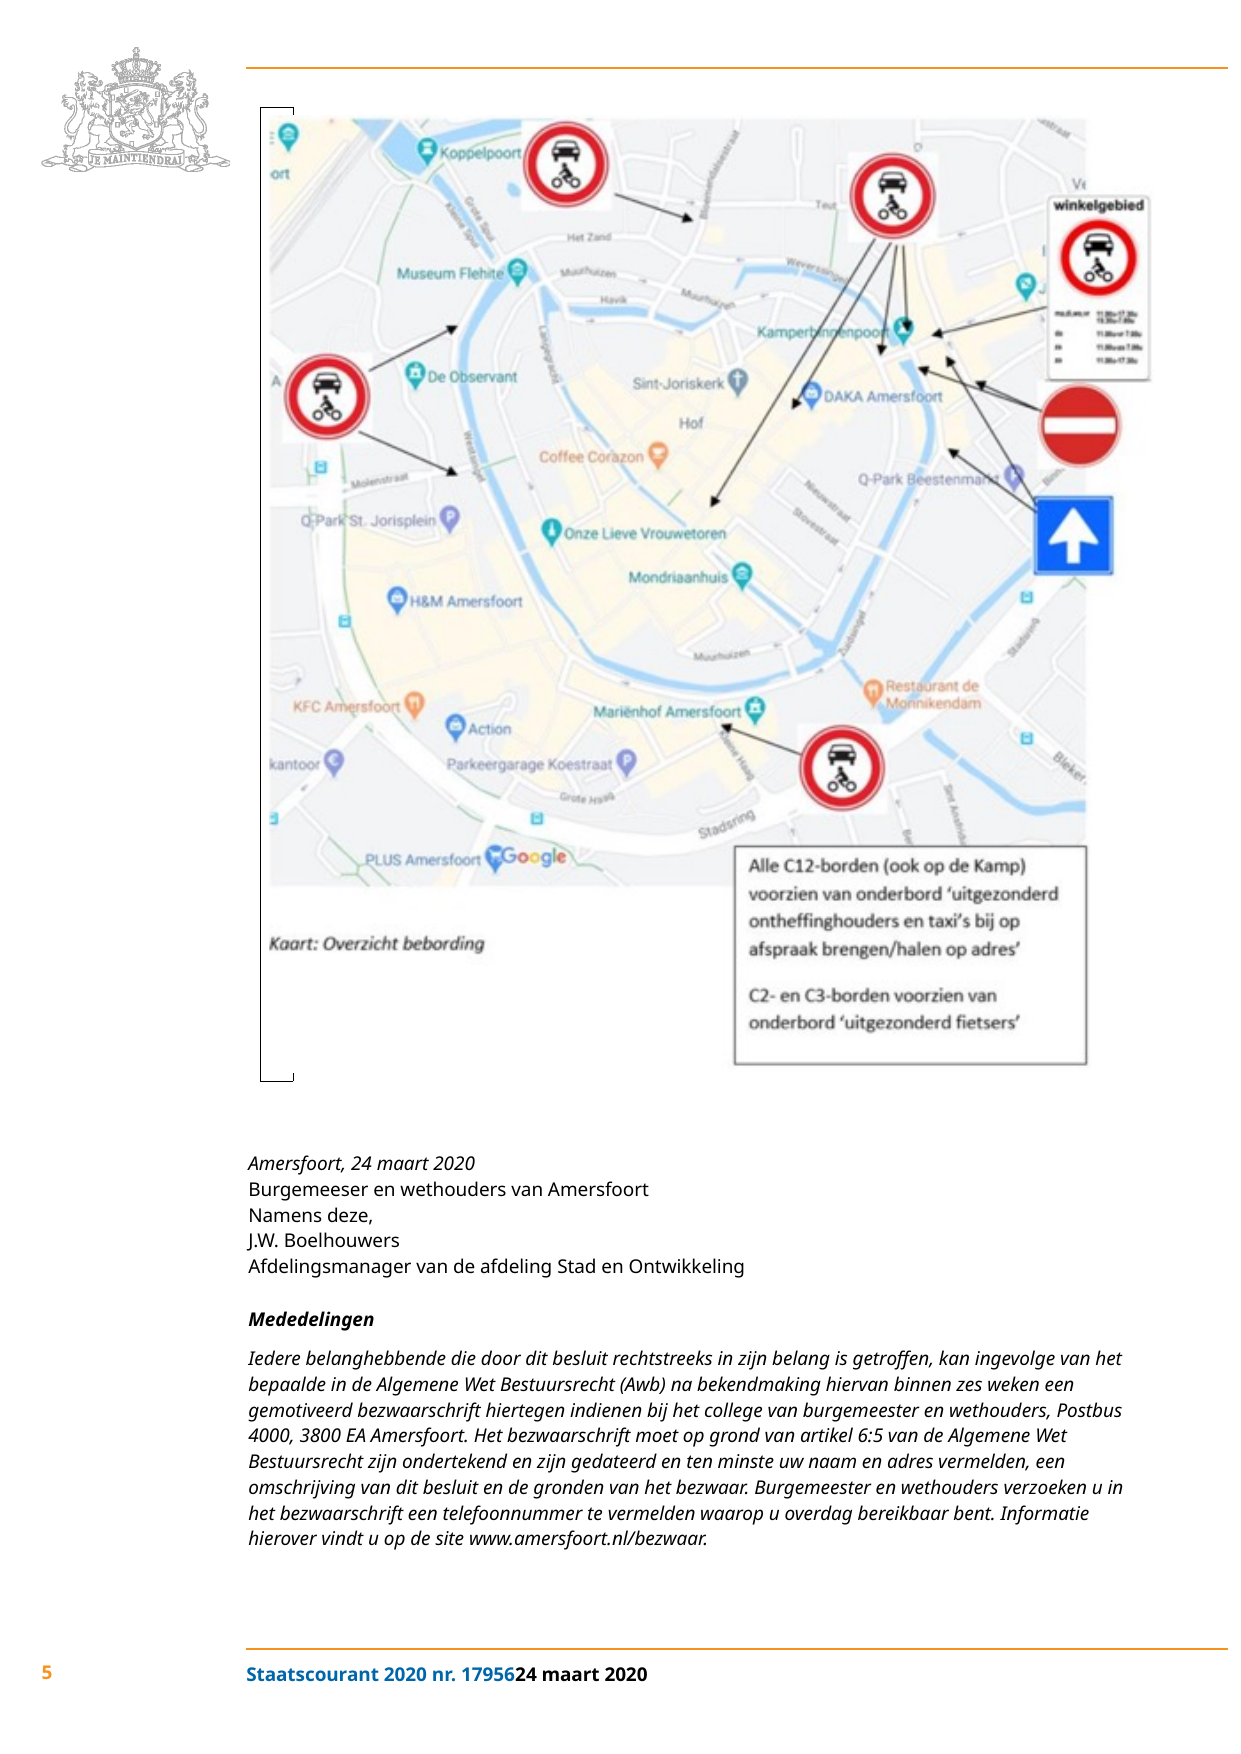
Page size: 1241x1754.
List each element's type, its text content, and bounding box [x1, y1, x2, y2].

text Burgemeeser en wethouders van Amersfoort [248, 1176, 1152, 1202]
text J.W. Boelhouwers [248, 1228, 1152, 1253]
picture [268, 115, 1155, 1073]
text Afdelingsmanager van de afdeling Stad en Ontwikkeling [248, 1253, 1152, 1279]
text Namens deze, [248, 1202, 1152, 1228]
picture [41, 47, 231, 172]
text Iedere belanghebbende die door dit besluit rechtstreeks in zijn belang is getroffen, kan ingevolge van het bepaalde in de Algemene Wet Bestuursrecht (Awb) na bekendmaking hiervan binnen zes weken een gemotiveerd bezwaarschrift hiertegen indienen bij het college van burgemeester en wethouders, Postbus 4000, 3800 EA Amersfoort. Het bezwaarschrift moet op grond van artikel 6:5 van de Algemene Wet Bestuursrecht zijn ondertekend en zijn gedateerd en ten minste uw naam en adres vermelden, een omschrijving van dit besluit en de gronden van het bezwaar. Burgemeester en wethouders verzoeken u in het bezwaarschrift een telefoonnummer te vermelden waarop u overdag bereikbaar bent. Informatie hierover vindt u op de site www.amersfoort.nl/bezwaar. [248, 1346, 1152, 1551]
text Amersfoort, 24 maart 2020 [248, 1150, 1152, 1176]
text Mededelingen [248, 1306, 1152, 1332]
